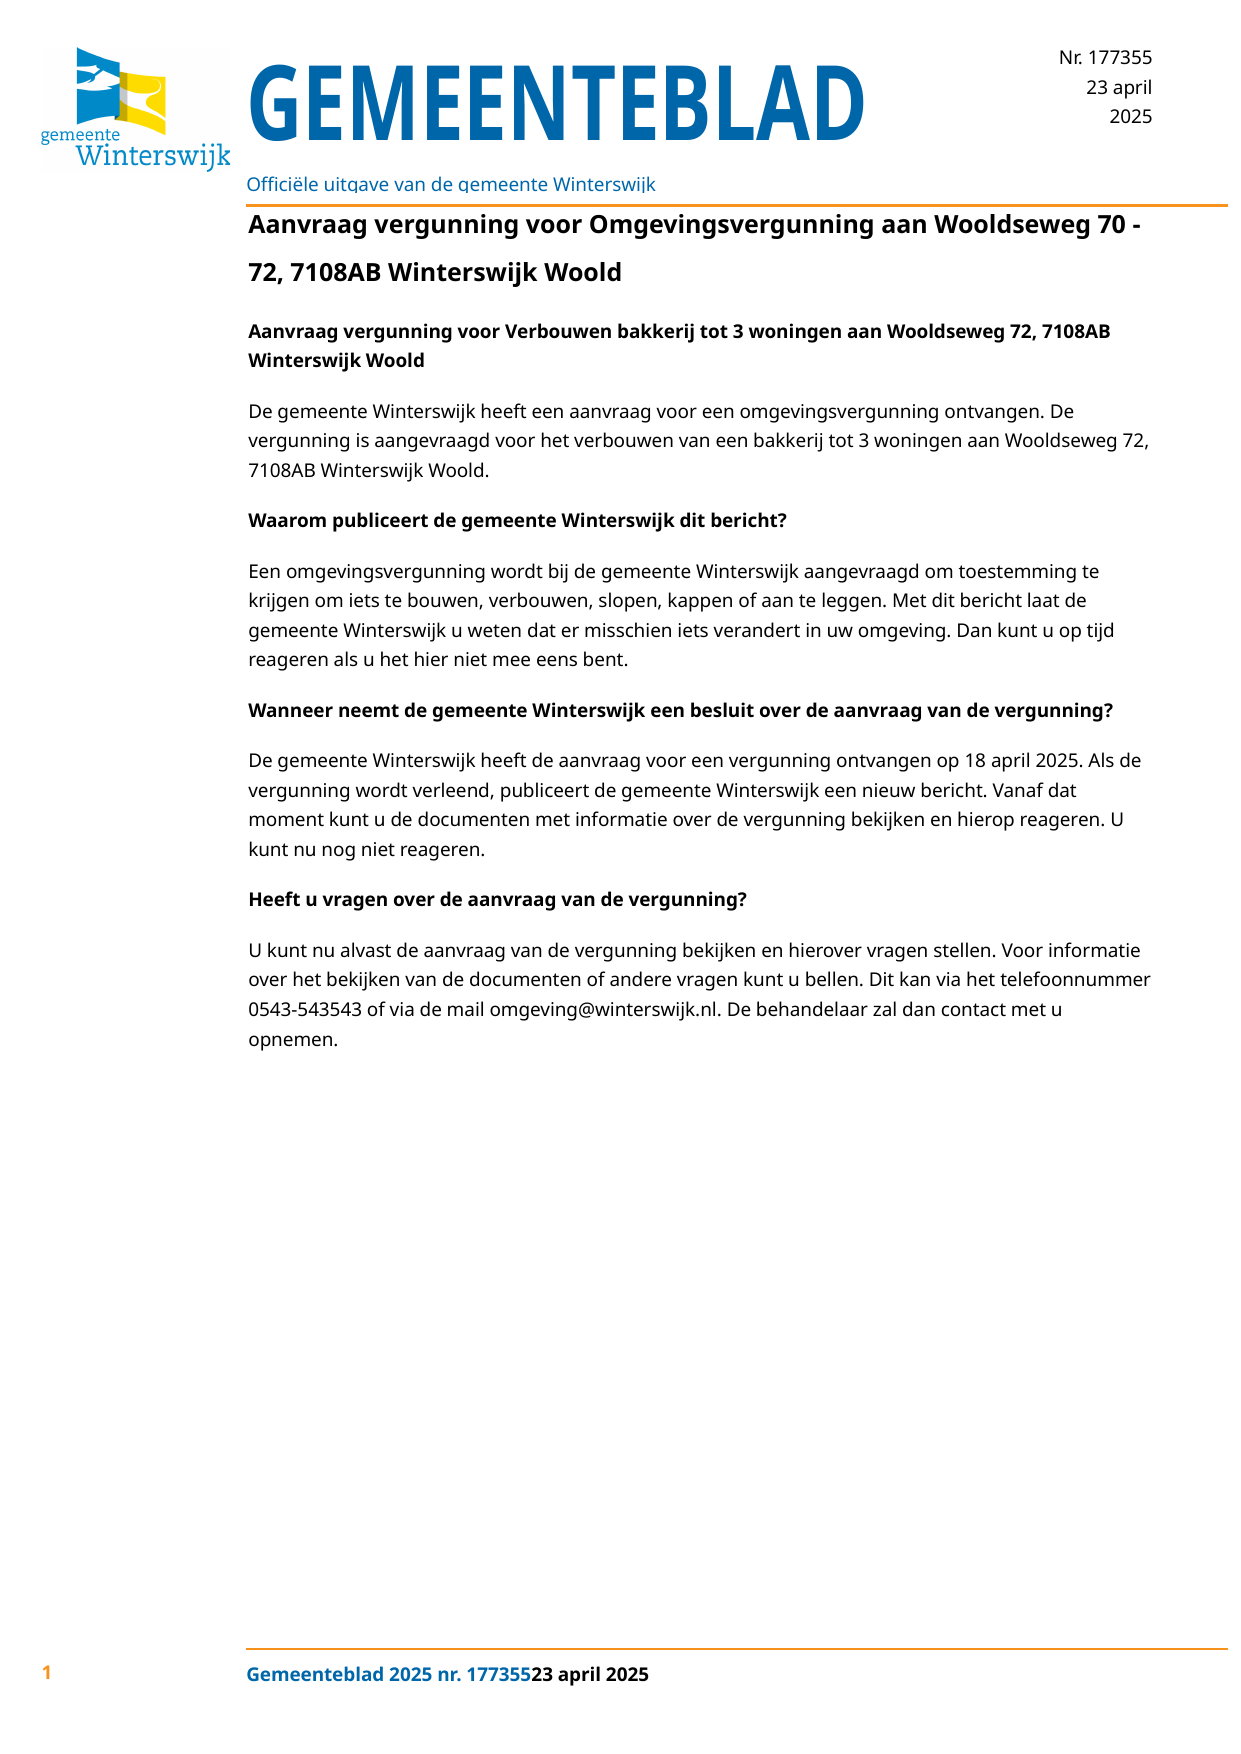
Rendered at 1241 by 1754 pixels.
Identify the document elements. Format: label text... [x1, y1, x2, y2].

text Heeft u vragen over de aanvraag van de vergunning? [248, 887, 1152, 912]
picture [225, 153, 231, 162]
text Aanvraag vergunning voor Omgevingsvergunning aan Wooldseweg 70 - 72, 7108AB Winterswijk Woold [248, 207, 1152, 288]
text Aanvraag vergunning voor Verbouwen bakkerij tot 3 woningen aan Wooldseweg 72, 7108AB Winterswijk Woold [248, 318, 1152, 373]
text Waarom publiceert de gemeente Winterswijk dit bericht? [248, 507, 1152, 533]
text Wanneer neemt de gemeente Winterswijk een besluit over de aanvraag van de vergunning? [248, 697, 1152, 723]
picture [41, 47, 231, 172]
text De gemeente Winterswijk heeft de aanvraag voor een vergunning ontvangen op 18 april 2025. Als de vergunning wordt verleend, publiceert de gemeente Winterswijk een nieuw bericht. Vanaf dat moment kunt u de documenten met informatie over de vergunning bekijken en hierop reageren. U kunt nu nog niet reageren. [248, 747, 1152, 862]
text Een omgevingsvergunning wordt bij de gemeente Winterswijk aangevraagd om toestemming te krijgen om iets te bouwen, verbouwen, slopen, kappen of aan te leggen. Met dit bericht laat de gemeente Winterswijk u weten dat er misschien iets verandert in uw omgeving. Dan kunt u op tijd reageren als u het hier niet mee eens bent. [248, 558, 1152, 672]
text U kunt nu alvast de aanvraag van de vergunning bekijken en hierover vragen stellen. Voor informatie over het bekijken van de documenten of andere vragen kunt u bellen. Dit kan via het telefoonnummer 0543-543543 of via de mail omgeving@winterswijk.nl. De behandelaar zal dan contact met u opnemen. [248, 937, 1152, 1052]
text De gemeente Winterswijk heeft een aanvraag voor een omgevingsvergunning ontvangen. De vergunning is aangevraagd voor het verbouwen van een bakkerij tot 3 woningen aan Wooldseweg 72, 7108AB Winterswijk Woold. [248, 398, 1152, 483]
